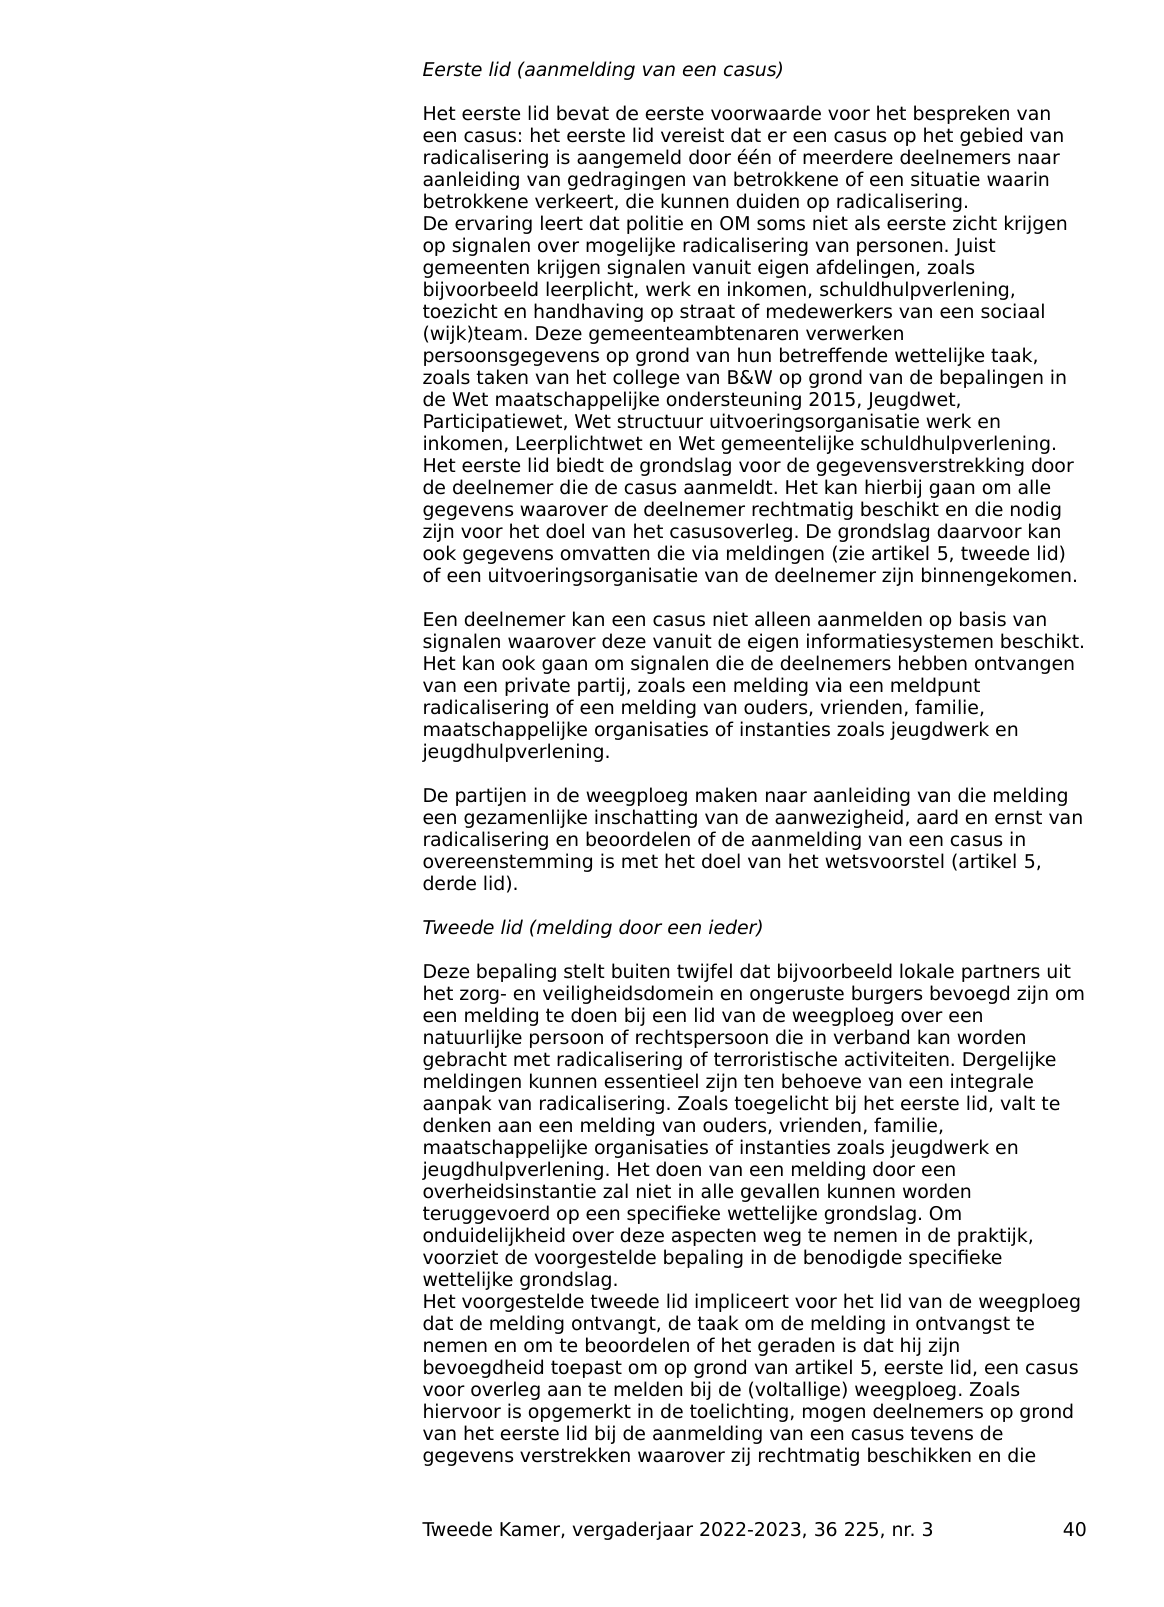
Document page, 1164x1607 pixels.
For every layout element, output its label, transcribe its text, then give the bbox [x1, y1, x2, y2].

text De ervaring leert dat politie en OM soms niet als eerste zicht krijgen op signalen over mogelijke radicalisering van personen. Juist gemeenten krijgen signalen vanuit eigen afdelingen, zoals bijvoorbeeld leerplicht, werk en inkomen, schuldhulpverlening, toezicht en handhaving op straat of medewerkers van een sociaal (wijk)team. Deze gemeenteambtenaren verwerken persoonsgegevens op grond van hun betreffende wettelijke taak, zoals taken van het college van B&W op grond van de bepalingen in de Wet maatschappelijke ondersteuning 2015, Jeugdwet, Participatiewet, Wet structuur uitvoeringsorganisatie werk en inkomen, Leerplichtwet en Wet gemeentelijke schuldhulpverlening. [422, 213, 1087, 455]
text De partijen in de weegploeg maken naar aanleiding van die melding een gezamenlijke inschatting van de aanwezigheid, aard en ernst van radicalisering en beoordelen of de aanmelding van een casus in overeenstemming is met het doel van het wetsvoorstel (artikel 5, derde lid). [422, 785, 1087, 895]
subtitle Eerste lid (aanmelding van een casus) [422, 59, 1087, 81]
subtitle Tweede lid (melding door een ieder) [422, 917, 1087, 939]
text Deze bepaling stelt buiten twijfel dat bijvoorbeeld lokale partners uit het zorg- en veiligheidsdomein en ongeruste burgers bevoegd zijn om een melding te doen bij een lid van de weegploeg over een natuurlijke persoon of rechtspersoon die in verband kan worden gebracht met radicalisering of terroristische activiteiten. Dergelijke meldingen kunnen essentieel zijn ten behoeve van een integrale aanpak van radicalisering. Zoals toegelicht bij het eerste lid, valt te denken aan een melding van ouders, vrienden, familie, maatschappelijke organisaties of instanties zoals jeugdwerk en jeugdhulpverlening. Het doen van een melding door een overheidsinstantie zal niet in alle gevallen kunnen worden teruggevoerd op een specifieke wettelijke grondslag. Om onduidelijkheid over deze aspecten weg te nemen in de praktijk, voorziet de voorgestelde bepaling in de benodigde specifieke wettelijke grondslag. [422, 961, 1087, 1291]
text Het voorgestelde tweede lid impliceert voor het lid van de weegploeg dat de melding ontvangt, de taak om de melding in ontvangst te nemen en om te beoordelen of het geraden is dat hij zijn bevoegdheid toepast om op grond van artikel 5, eerste lid, een casus voor overleg aan te melden bij de (voltallige) weegploeg. Zoals hiervoor is opgemerkt in de toelichting, mogen deelnemers op grond van het eerste lid bij de aanmelding van een casus tevens de gegevens verstrekken waarover zij rechtmatig beschikken en die [422, 1291, 1087, 1467]
text Het eerste lid bevat de eerste voorwaarde voor het bespreken van een casus: het eerste lid vereist dat er een casus op het gebied van radicalisering is aangemeld door één of meerdere deelnemers naar aanleiding van gedragingen van betrokkene of een situatie waarin betrokkene verkeert, die kunnen duiden op radicalisering. [422, 103, 1087, 213]
text Het eerste lid biedt de grondslag voor de gegevensverstrekking door de deelnemer die de casus aanmeldt. Het kan hierbij gaan om alle gegevens waarover de deelnemer rechtmatig beschikt en die nodig zijn voor het doel van het casusoverleg. De grondslag daarvoor kan ook gegevens omvatten die via meldingen (zie artikel 5, tweede lid) of een uitvoeringsorganisatie van de deelnemer zijn binnengekomen. [422, 455, 1087, 587]
text Een deelnemer kan een casus niet alleen aanmelden op basis van signalen waarover deze vanuit de eigen informatiesystemen beschikt. Het kan ook gaan om signalen die de deelnemers hebben ontvangen van een private partij, zoals een melding via een meldpunt radicalisering of een melding van ouders, vrienden, familie, maatschappelijke organisaties of instanties zoals jeugdwerk en jeugdhulpverlening. [422, 609, 1087, 763]
